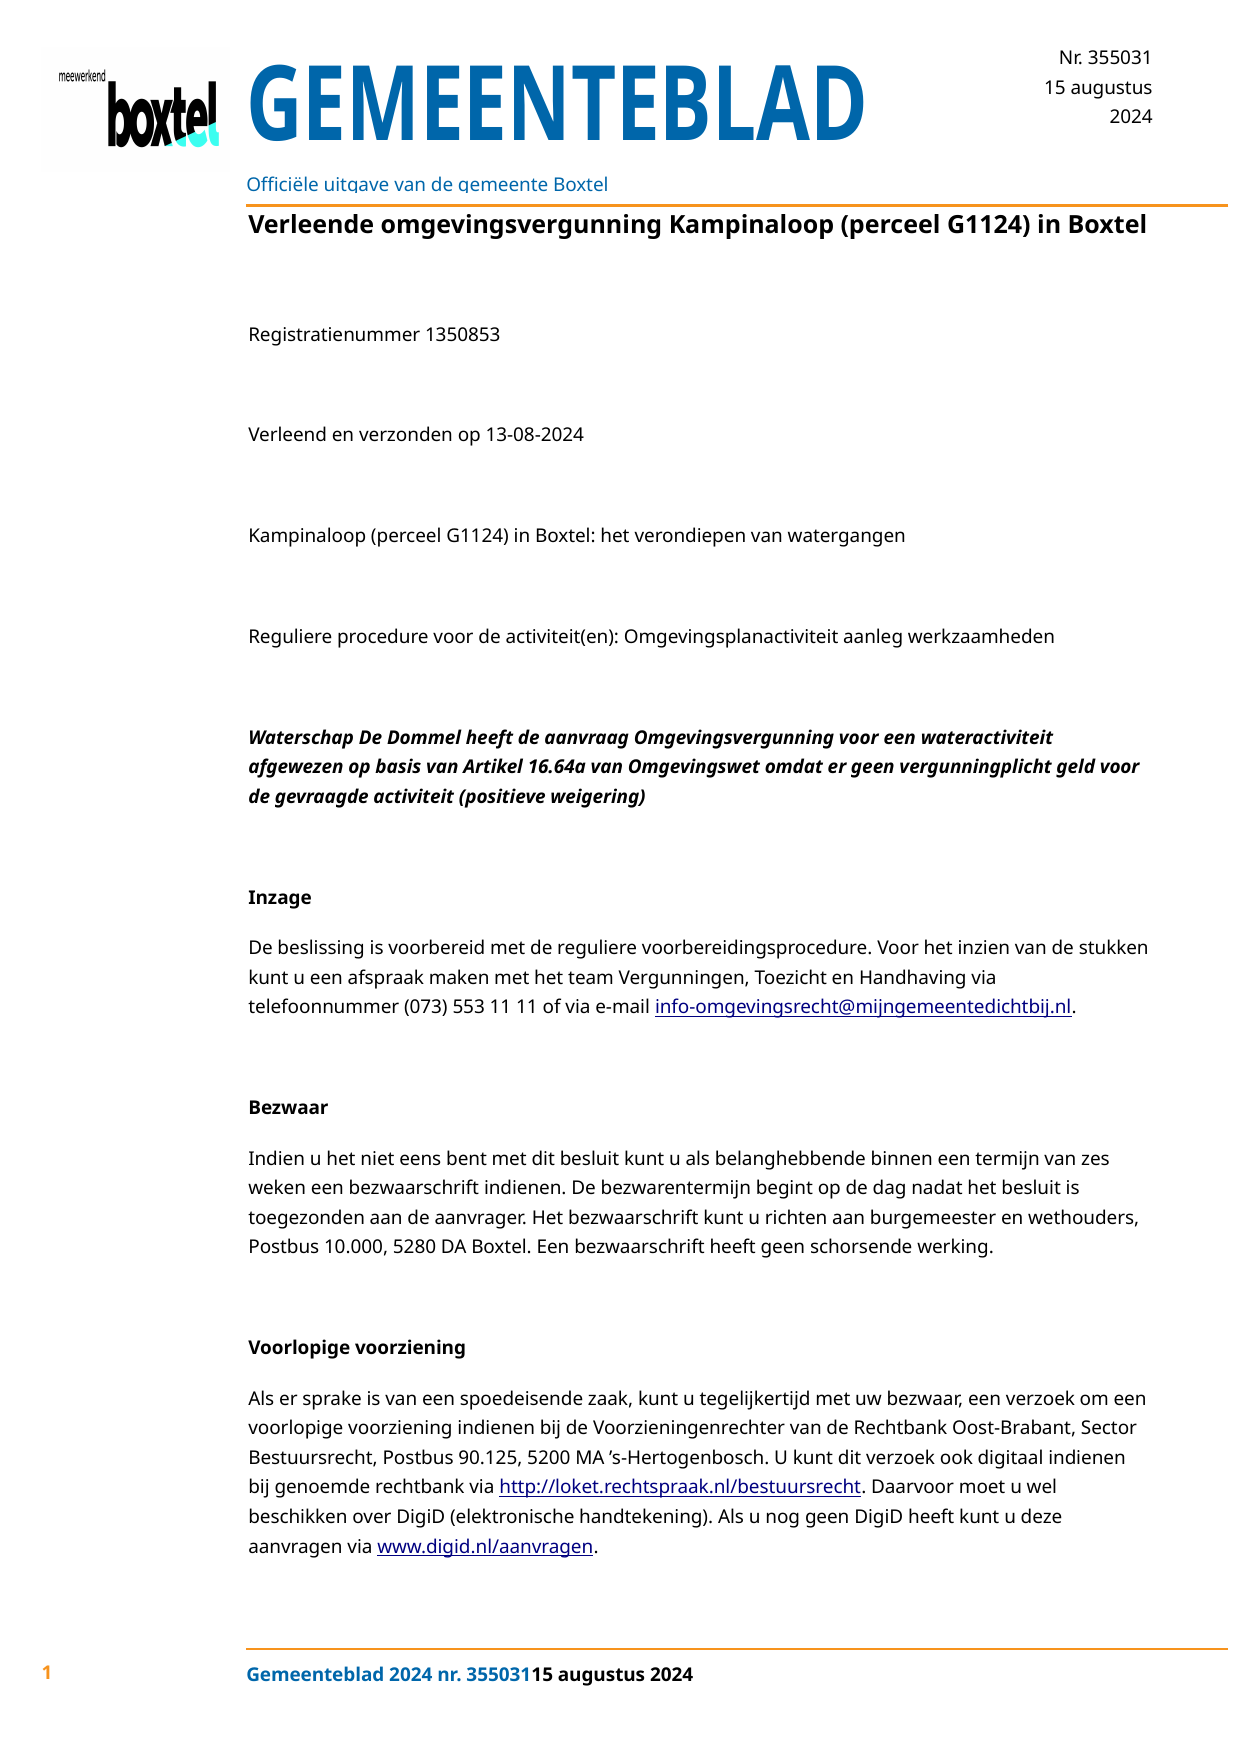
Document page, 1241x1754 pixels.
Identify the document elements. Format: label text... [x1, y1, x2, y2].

text Voorlopige voorziening [248, 1334, 1152, 1360]
text Waterschap De Dommel heeft de aanvraag Omgevingsvergunning voor een wateractiviteit afgewezen op basis van Artikel 16.64a van Omgevingswet omdat er geen vergunningplicht geld voor de gevraagde activiteit (positieve weigering) [248, 724, 1152, 809]
text Inzage [248, 884, 1152, 910]
text Reguliere procedure voor de activiteit(en): Omgevingsplanactiviteit aanleg werkzaamheden [248, 623, 1152, 649]
picture [41, 47, 231, 172]
text Registratienummer 1350853 [248, 321, 1152, 346]
text De beslissing is voorbereid met de reguliere voorbereidingsprocedure. Voor het inzien van de stukken kunt u een afspraak maken met het team Vergunningen, Toezicht en Handhaving via telefoonnummer (073) 553 11 11 of via e-mail info-omgevingsrecht@mijngemeentedichtbij.nl. [248, 934, 1152, 1019]
text Als er sprake is van een spoedeisende zaak, kunt u tegelijkertijd met uw bezwaar, een verzoek om een voorlopige voorziening indienen bij de Voorzieningenrechter van de Rechtbank Oost-Brabant, Sector Bestuursrecht, Postbus 90.125, 5200 MA ’s-Hertogenbosch. U kunt dit verzoek ook digitaal indienen bij genoemde rechtbank via http://loket.rechtspraak.nl/bestuursrecht. Daarvoor moet u wel beschikken over DigiD (elektronische handtekening). Als u nog geen DigiD heeft kunt u deze aanvragen via www.digid.nl/aanvragen. [248, 1385, 1152, 1558]
text Bezwaar [248, 1094, 1152, 1120]
text Verleende omgevingsvergunning Kampinaloop (perceel G1124) in Boxtel [248, 207, 1152, 241]
text Indien u het niet eens bent met dit besluit kunt u als belanghebbende binnen een termijn van zes weken een bezwaarschrift indienen. De bezwarentermijn begint op de dag nadat het besluit is toegezonden aan de aanvrager. Het bezwaarschrift kunt u richten aan burgemeester en wethouders, Postbus 10.000, 5280 DA Boxtel. Een bezwaarschrift heeft geen schorsende werking. [248, 1145, 1152, 1259]
text Verleend en verzonden op 13-08-2024 [248, 422, 1152, 447]
text Kampinaloop (perceel G1124) in Boxtel: het verondiepen van watergangen [248, 522, 1152, 548]
